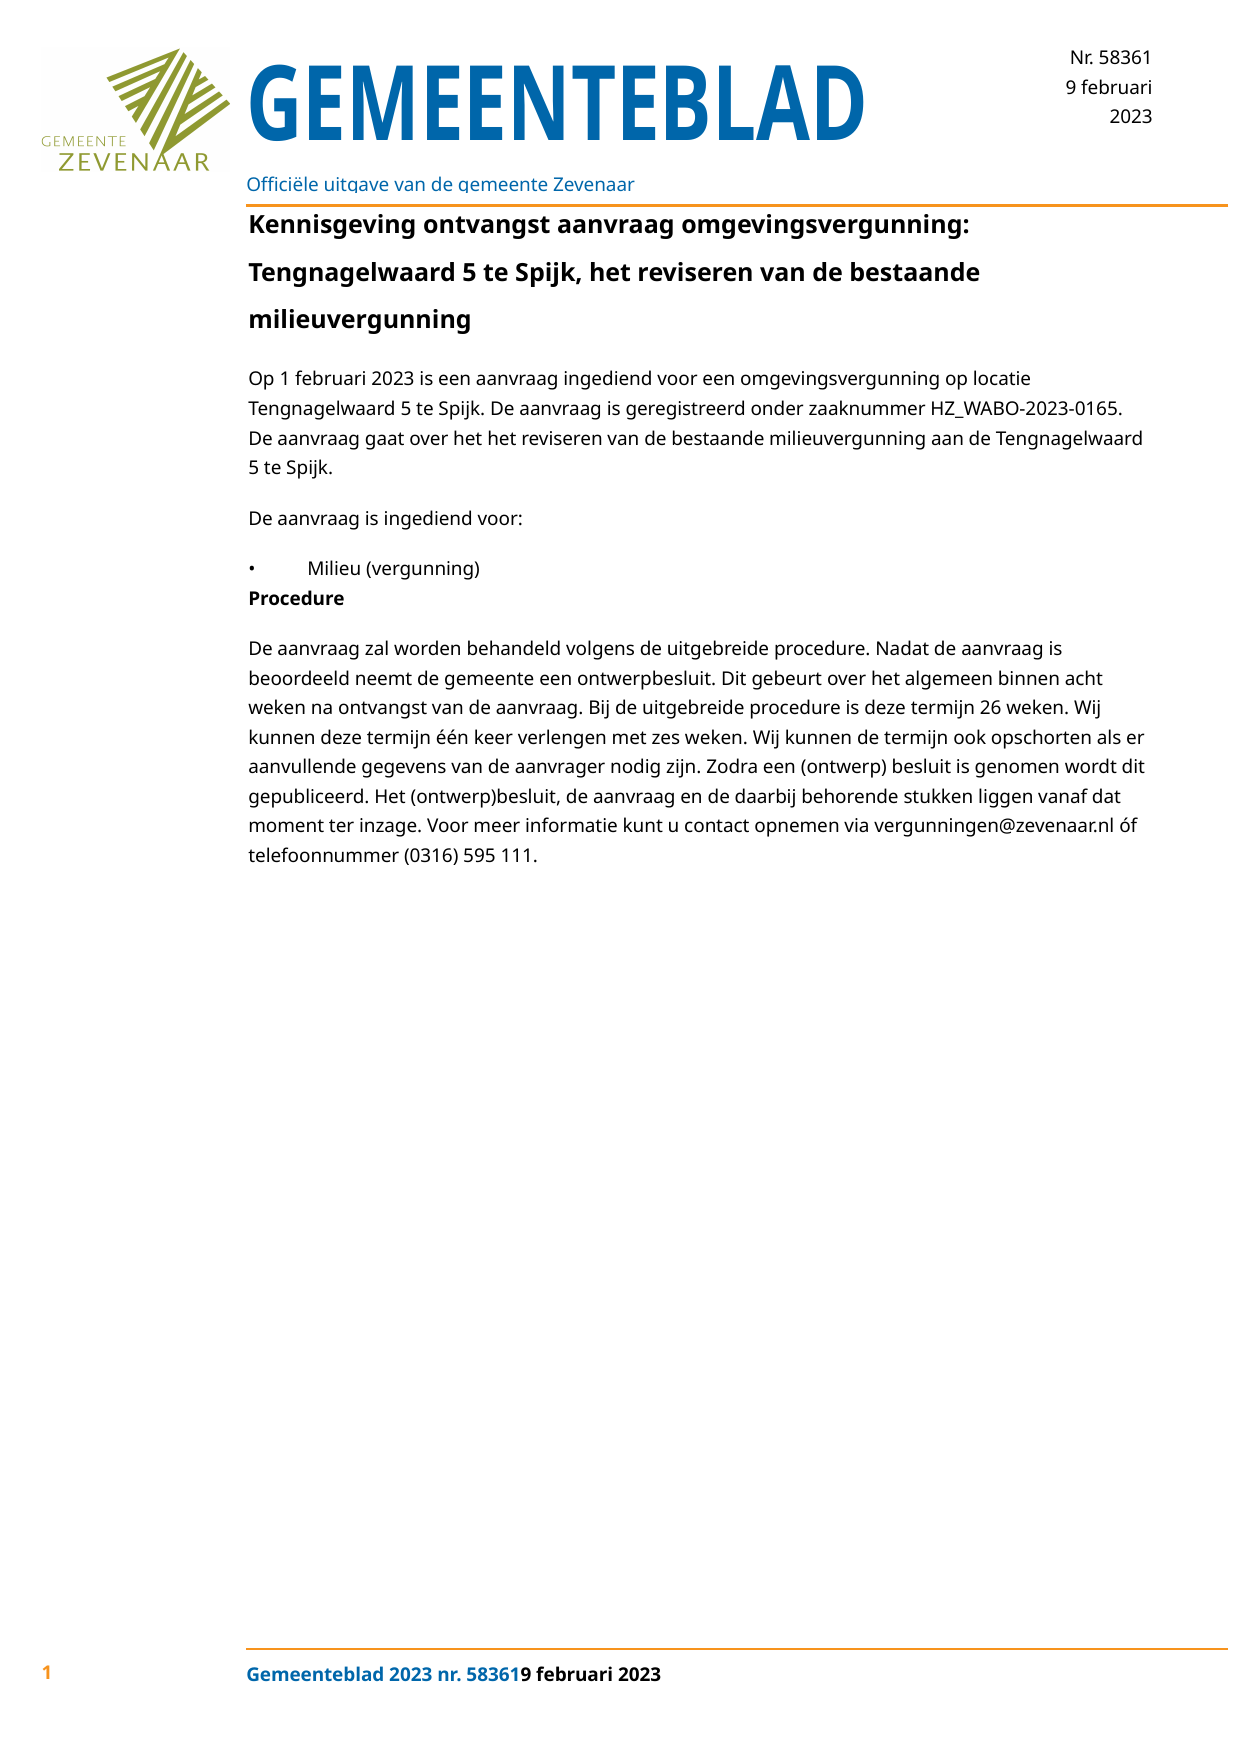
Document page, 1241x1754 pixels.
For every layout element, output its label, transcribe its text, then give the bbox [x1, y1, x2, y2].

list Milieu (vergunning) [248, 555, 1152, 581]
text Kennisgeving ontvangst aanvraag omgevingsvergunning: Tengnagelwaard 5 te Spijk, het reviseren van de bestaande milieuvergunning [248, 207, 1152, 336]
text De aanvraag zal worden behandeld volgens de uitgebreide procedure. Nadat de aanvraag is beoordeeld neemt de gemeente een ontwerpbesluit. Dit gebeurt over het algemeen binnen acht weken na ontvangst van de aanvraag. Bij de uitgebreide procedure is deze termijn 26 weken. Wij kunnen deze termijn één keer verlengen met zes weken. Wij kunnen de termijn ook opschorten als er aanvullende gegevens van de aanvrager nodig zijn. Zodra een (ontwerp) besluit is genomen wordt dit gepubliceerd. Het (ontwerp)besluit, de aanvraag en de daarbij behorende stukken liggen vanaf dat moment ter inzage. Voor meer informatie kunt u contact opnemen via vergunningen@zevenaar.nl óf telefoonnummer (0316) 595 111. [248, 635, 1152, 868]
text Op 1 februari 2023 is een aanvraag ingediend voor een omgevingsvergunning op locatie Tengnagelwaard 5 te Spijk. De aanvraag is geregistreerd onder zaaknummer HZ_WABO-2023-0165. De aanvraag gaat over het het reviseren van de bestaande milieuvergunning aan de Tengnagelwaard 5 te Spijk. [248, 366, 1152, 480]
text De aanvraag is ingediend voor: [248, 505, 1152, 530]
text Procedure [248, 585, 1152, 610]
picture [41, 47, 231, 172]
